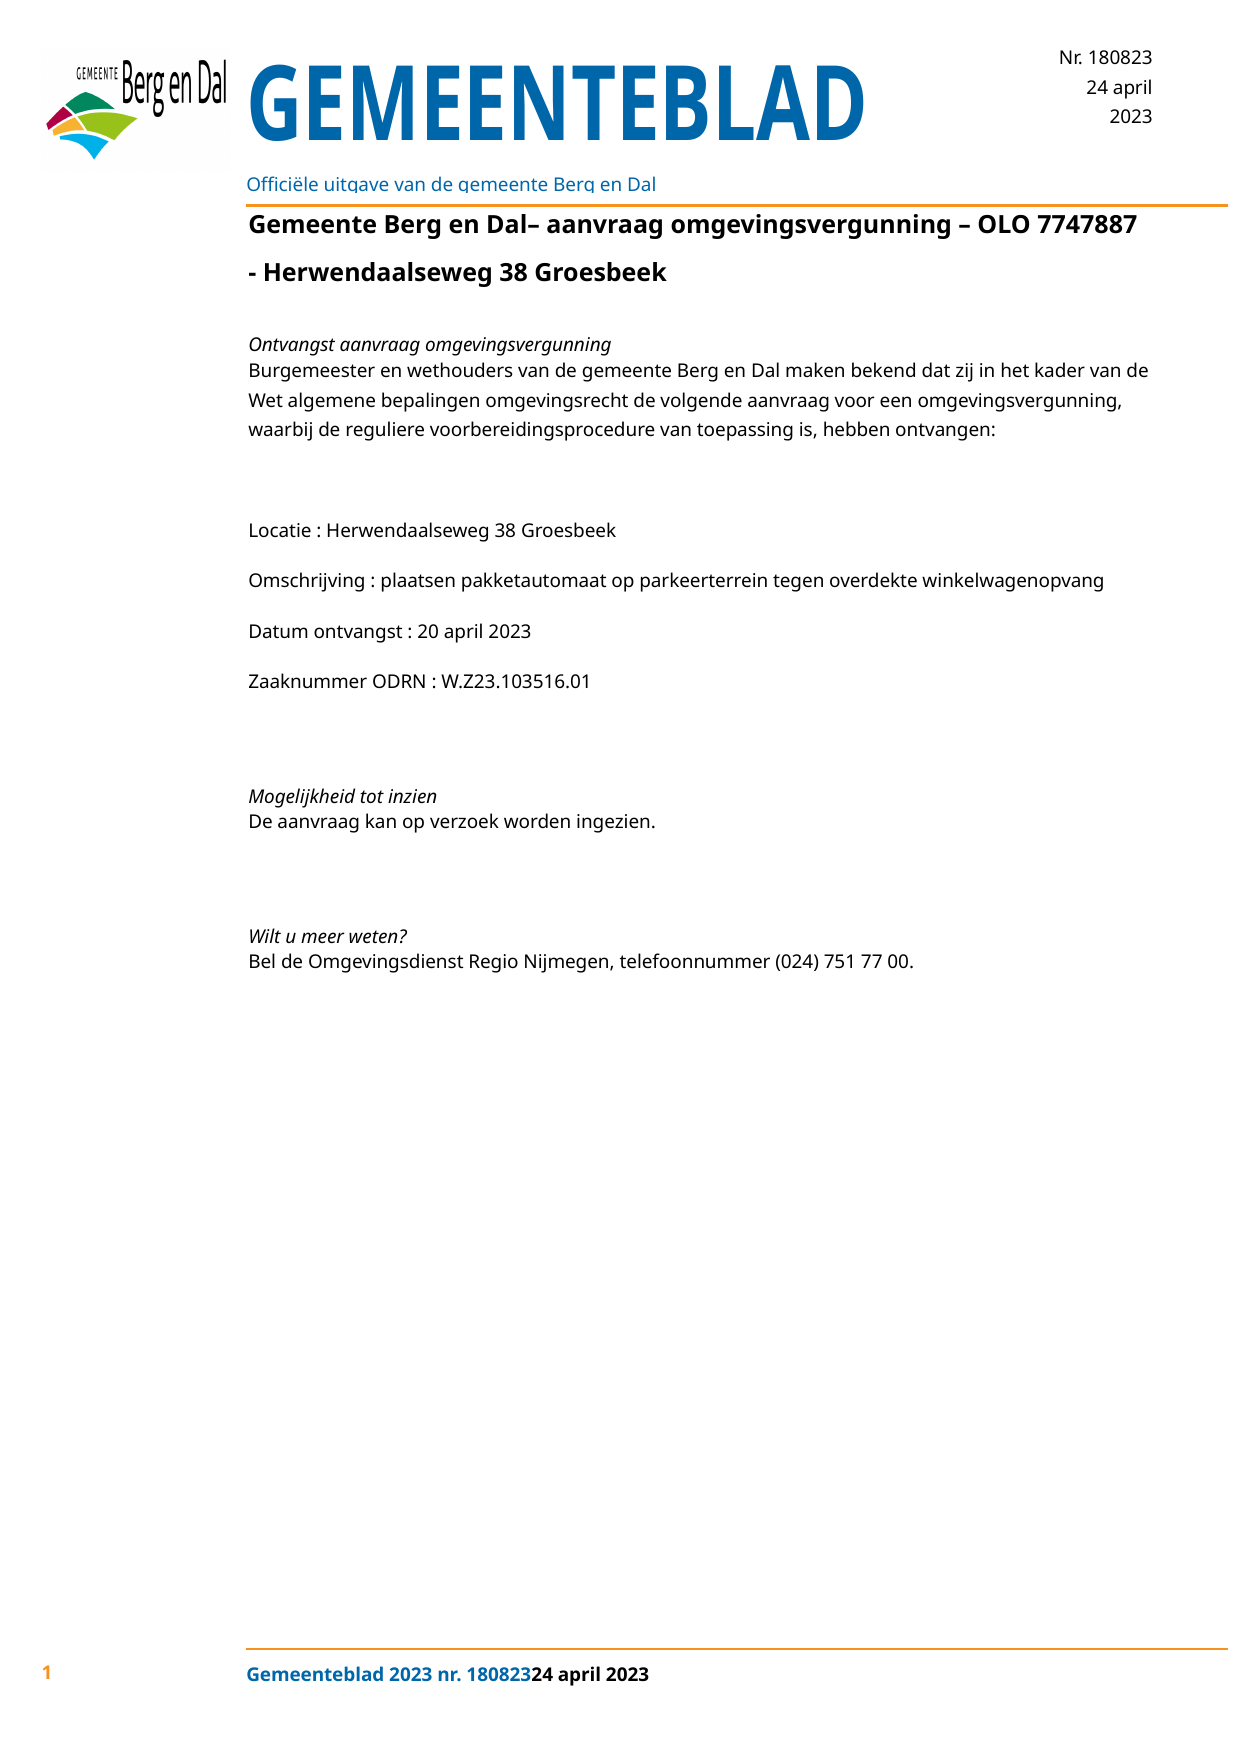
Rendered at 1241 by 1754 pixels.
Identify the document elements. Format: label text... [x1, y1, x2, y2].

text Wilt u meer weten? [248, 923, 1152, 949]
text De aanvraag kan op verzoek worden ingezien. [248, 808, 1152, 834]
text Omschrijving : plaatsen pakketautomaat op parkeerterrein tegen overdekte winkelwagenopvang [248, 568, 1152, 593]
picture [41, 47, 231, 172]
text Locatie : Herwendaalseweg 38 Groesbeek [248, 517, 1152, 543]
text Gemeente Berg en Dal– aanvraag omgevingsvergunning – OLO 7747887 - Herwendaalseweg 38 Groesbeek [248, 207, 1152, 288]
text Burgemeester en wethouders van de gemeente Berg en Dal maken bekend dat zij in het kader van de Wet algemene bepalingen omgevingsrecht de volgende aanvraag voor een omgevingsvergunning, waarbij de reguliere voorbereidingsprocedure van toepassing is, hebben ontvangen: [248, 357, 1152, 442]
text Bel de Omgevingsdienst Regio Nijmegen, telefoonnummer (024) 751 77 00. [248, 949, 1152, 974]
text Datum ontvangst : 20 april 2023 [248, 618, 1152, 644]
text Ontvangst aanvraag omgevingsvergunning [248, 331, 1152, 357]
text Mogelijkheid tot inzien [248, 783, 1152, 808]
text Zaaknummer ODRN : W.Z23.103516.01 [248, 668, 1152, 694]
